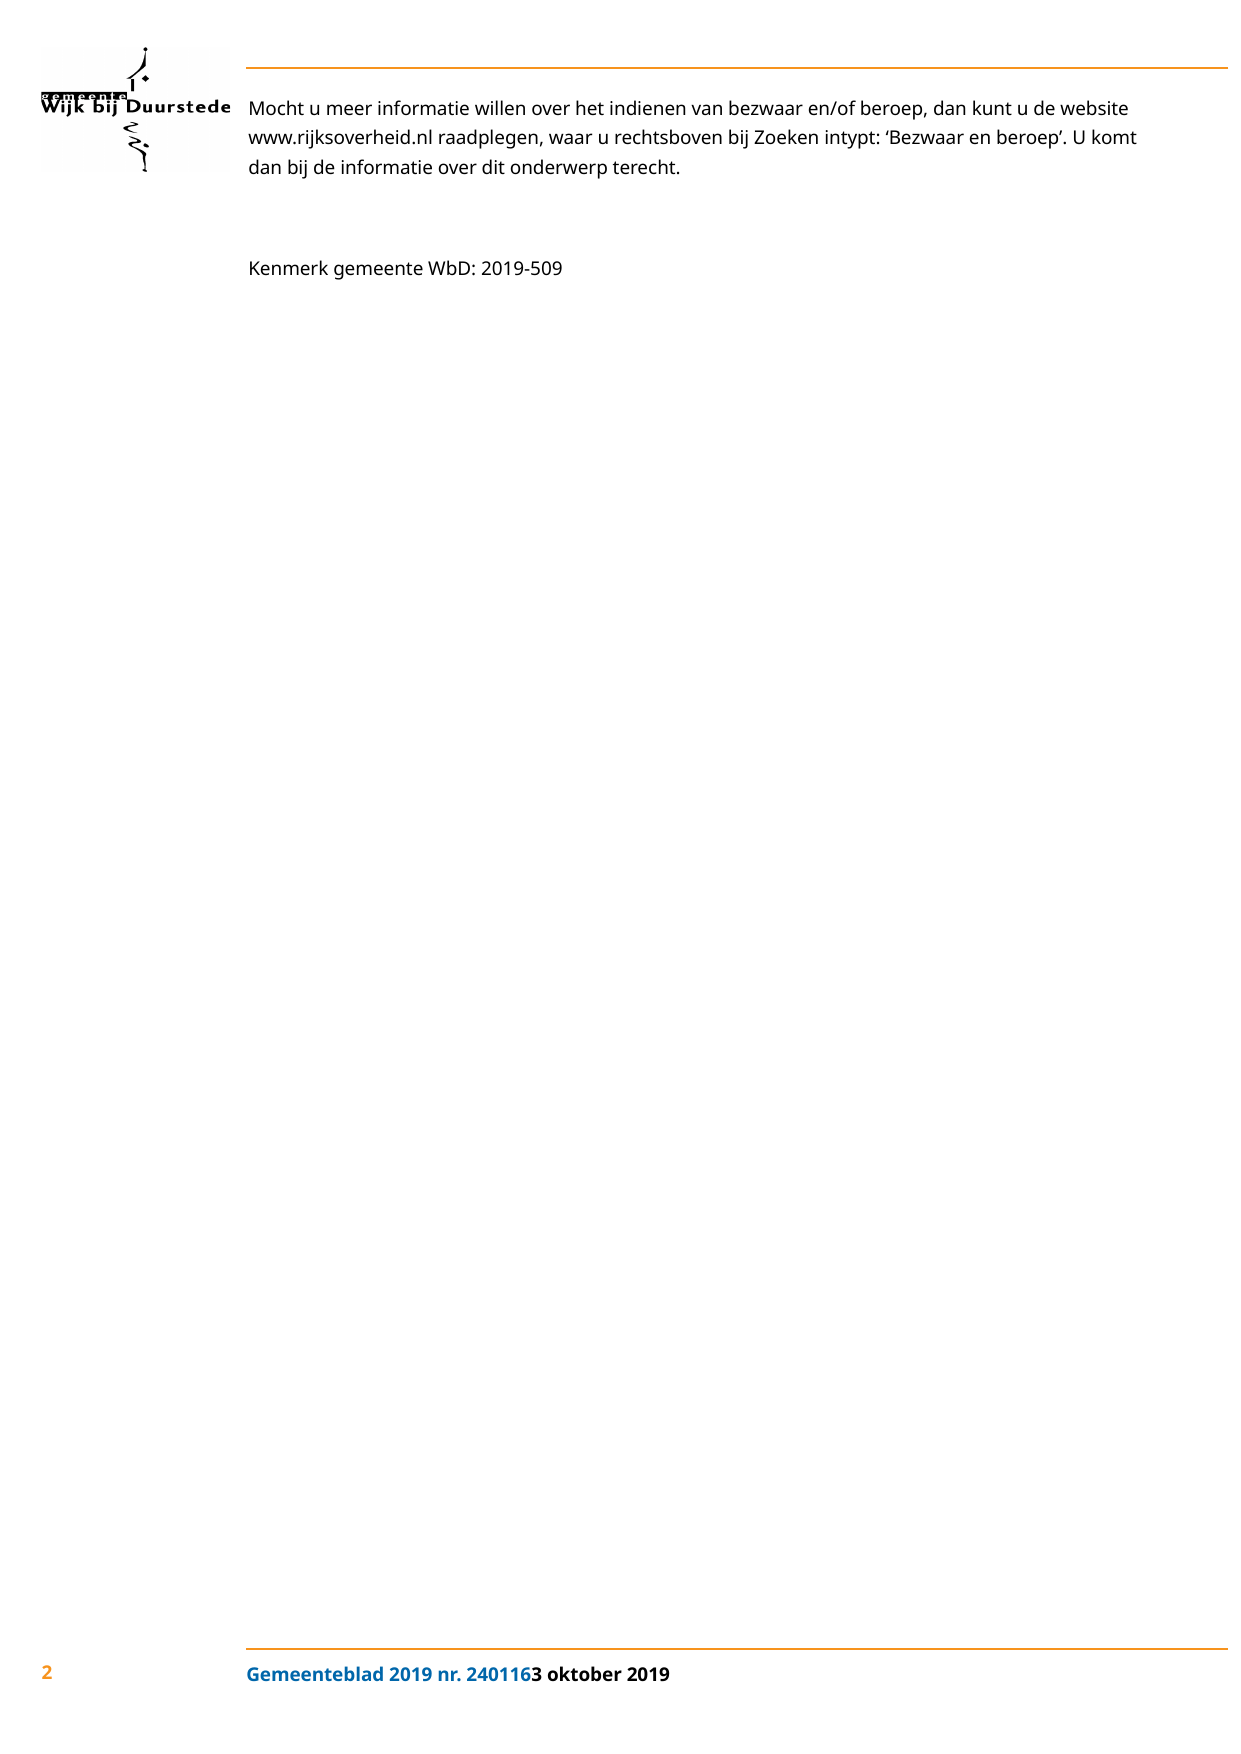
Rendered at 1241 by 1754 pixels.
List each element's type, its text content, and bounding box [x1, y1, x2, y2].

text Kenmerk gemeente WbD: 2019-509 [248, 255, 1152, 281]
picture [41, 47, 231, 172]
text Mocht u meer informatie willen over het indienen van bezwaar en/of beroep, dan kunt u de website www.rijksoverheid.nl raadplegen, waar u rechtsboven bij Zoeken intypt: ‘Bezwaar en beroep’. U komt dan bij de informatie over dit onderwerp terecht. [248, 95, 1152, 180]
